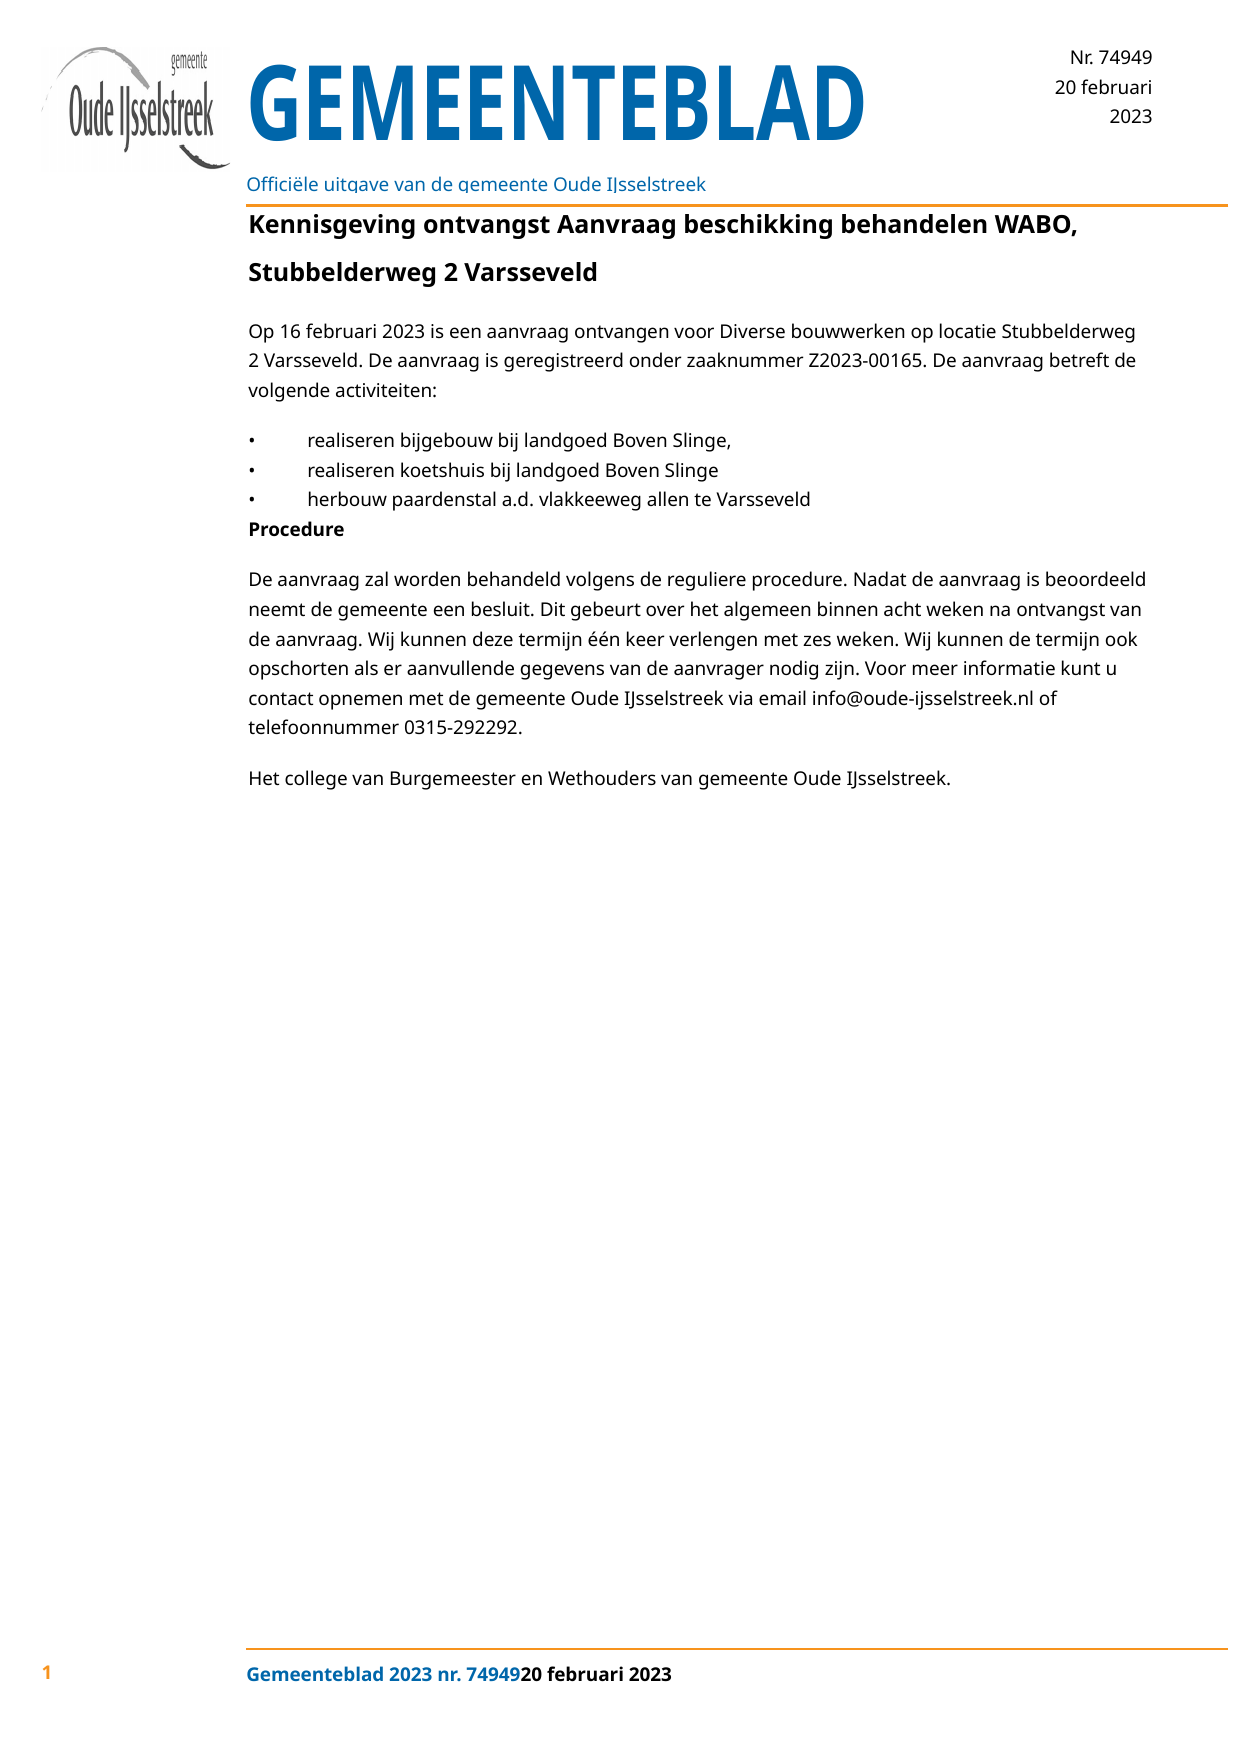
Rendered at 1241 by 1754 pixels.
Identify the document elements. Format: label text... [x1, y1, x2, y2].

text Het college van Burgemeester en Wethouders van gemeente Oude IJsselstreek. [248, 765, 1152, 791]
picture [41, 47, 231, 172]
list realiseren bijgebouw bij landgoed Boven Slinge, [248, 427, 1152, 453]
list herbouw paardenstal a.d. vlakkeeweg allen te Varsseveld [248, 487, 1152, 512]
list realiseren koetshuis bij landgoed Boven Slinge [248, 457, 1152, 483]
text Op 16 februari 2023 is een aanvraag ontvangen voor Diverse bouwwerken op locatie Stubbelderweg 2 Varsseveld. De aanvraag is geregistreerd onder zaaknummer Z2023-00165. De aanvraag betreft de volgende activiteiten: [248, 318, 1152, 403]
text Kennisgeving ontvangst Aanvraag beschikking behandelen WABO, Stubbelderweg 2 Varsseveld [248, 207, 1152, 288]
text De aanvraag zal worden behandeld volgens de reguliere procedure. Nadat de aanvraag is beoordeeld neemt de gemeente een besluit. Dit gebeurt over het algemeen binnen acht weken na ontvangst van de aanvraag. Wij kunnen deze termijn één keer verlengen met zes weken. Wij kunnen de termijn ook opschorten als er aanvullende gegevens van de aanvrager nodig zijn. Voor meer informatie kunt u contact opnemen met de gemeente Oude IJsselstreek via email info@oude-ijsselstreek.nl of telefoonnummer 0315-292292. [248, 567, 1152, 740]
text Procedure [248, 516, 1152, 542]
